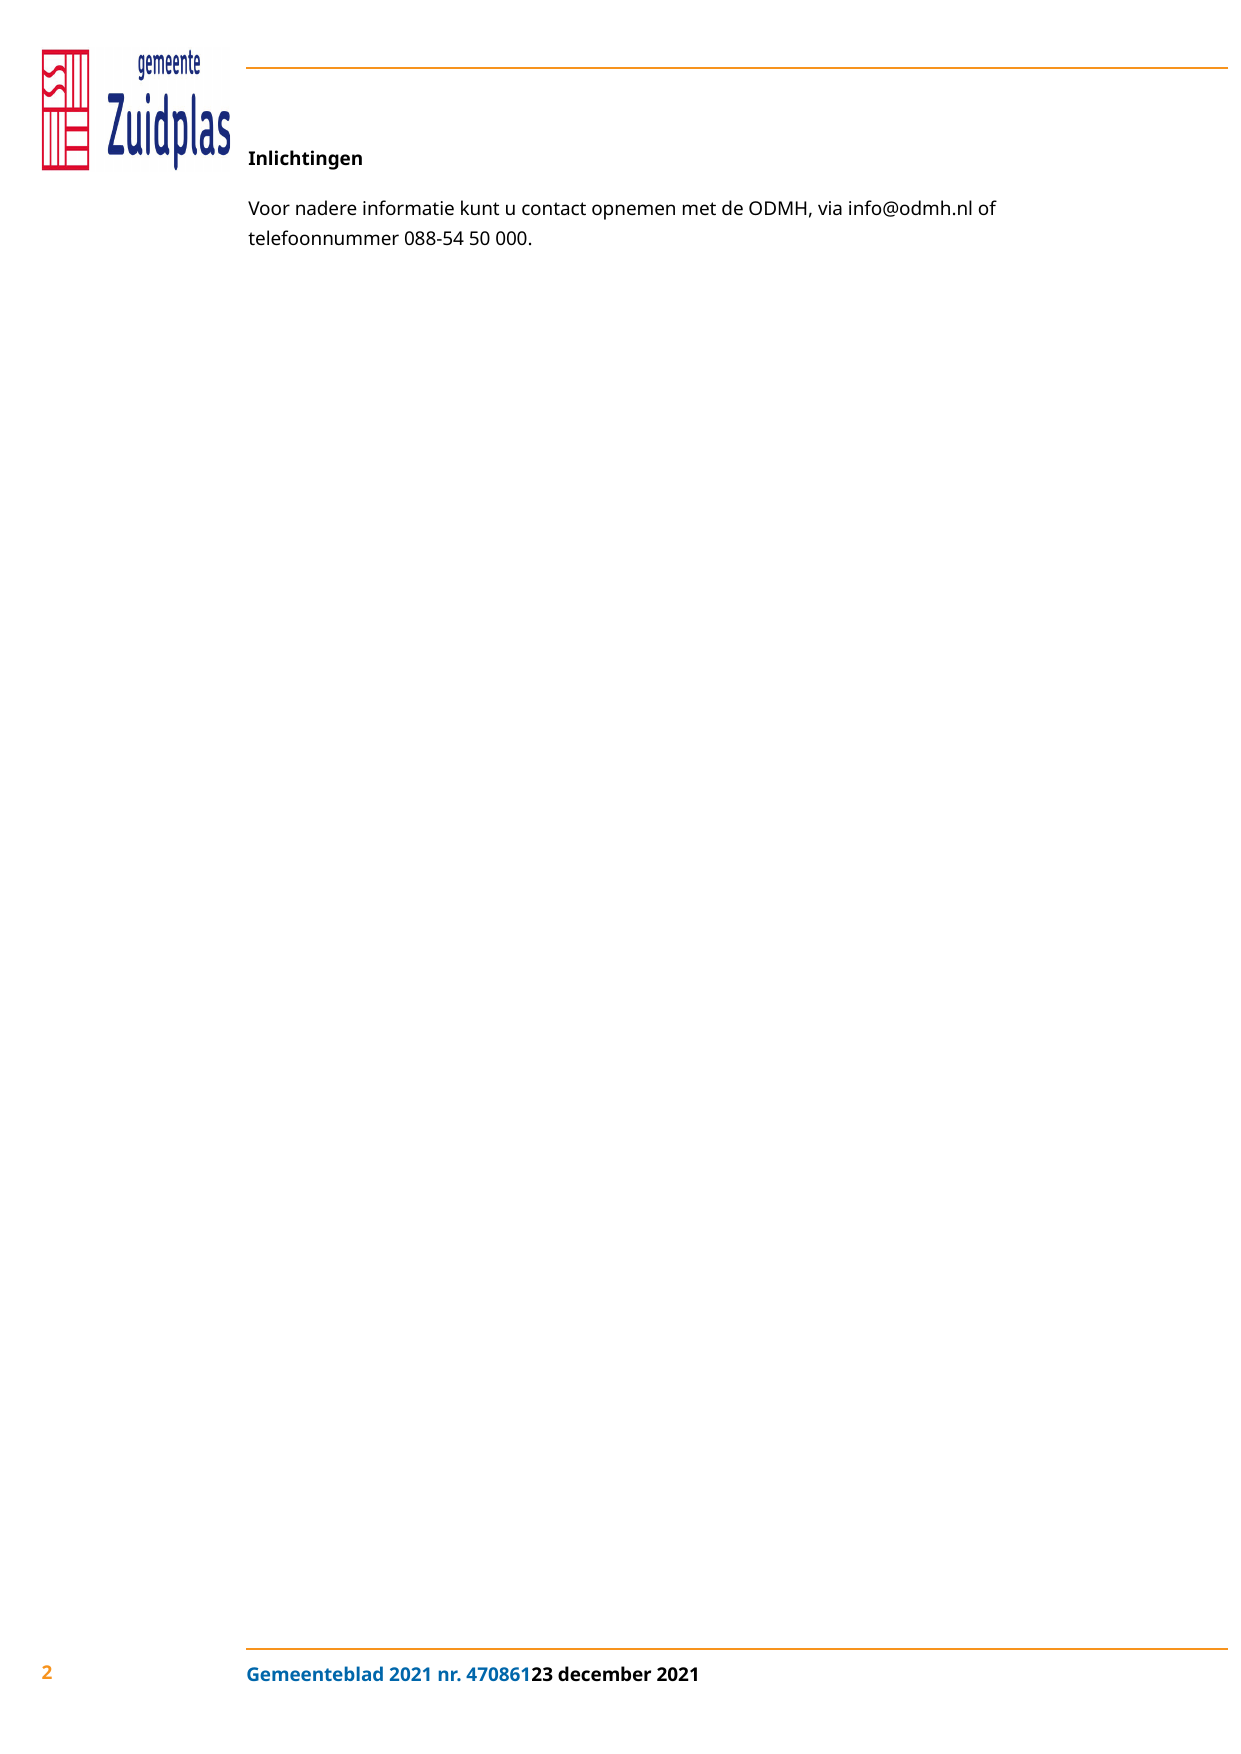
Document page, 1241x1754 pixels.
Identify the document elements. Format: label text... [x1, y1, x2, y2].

picture [41, 47, 231, 172]
text Inlichtingen [248, 145, 1152, 171]
text Voor nadere informatie kunt u contact opnemen met de ODMH, via info@odmh.nl of telefoonnummer 088-54 50 000. [248, 196, 1152, 251]
